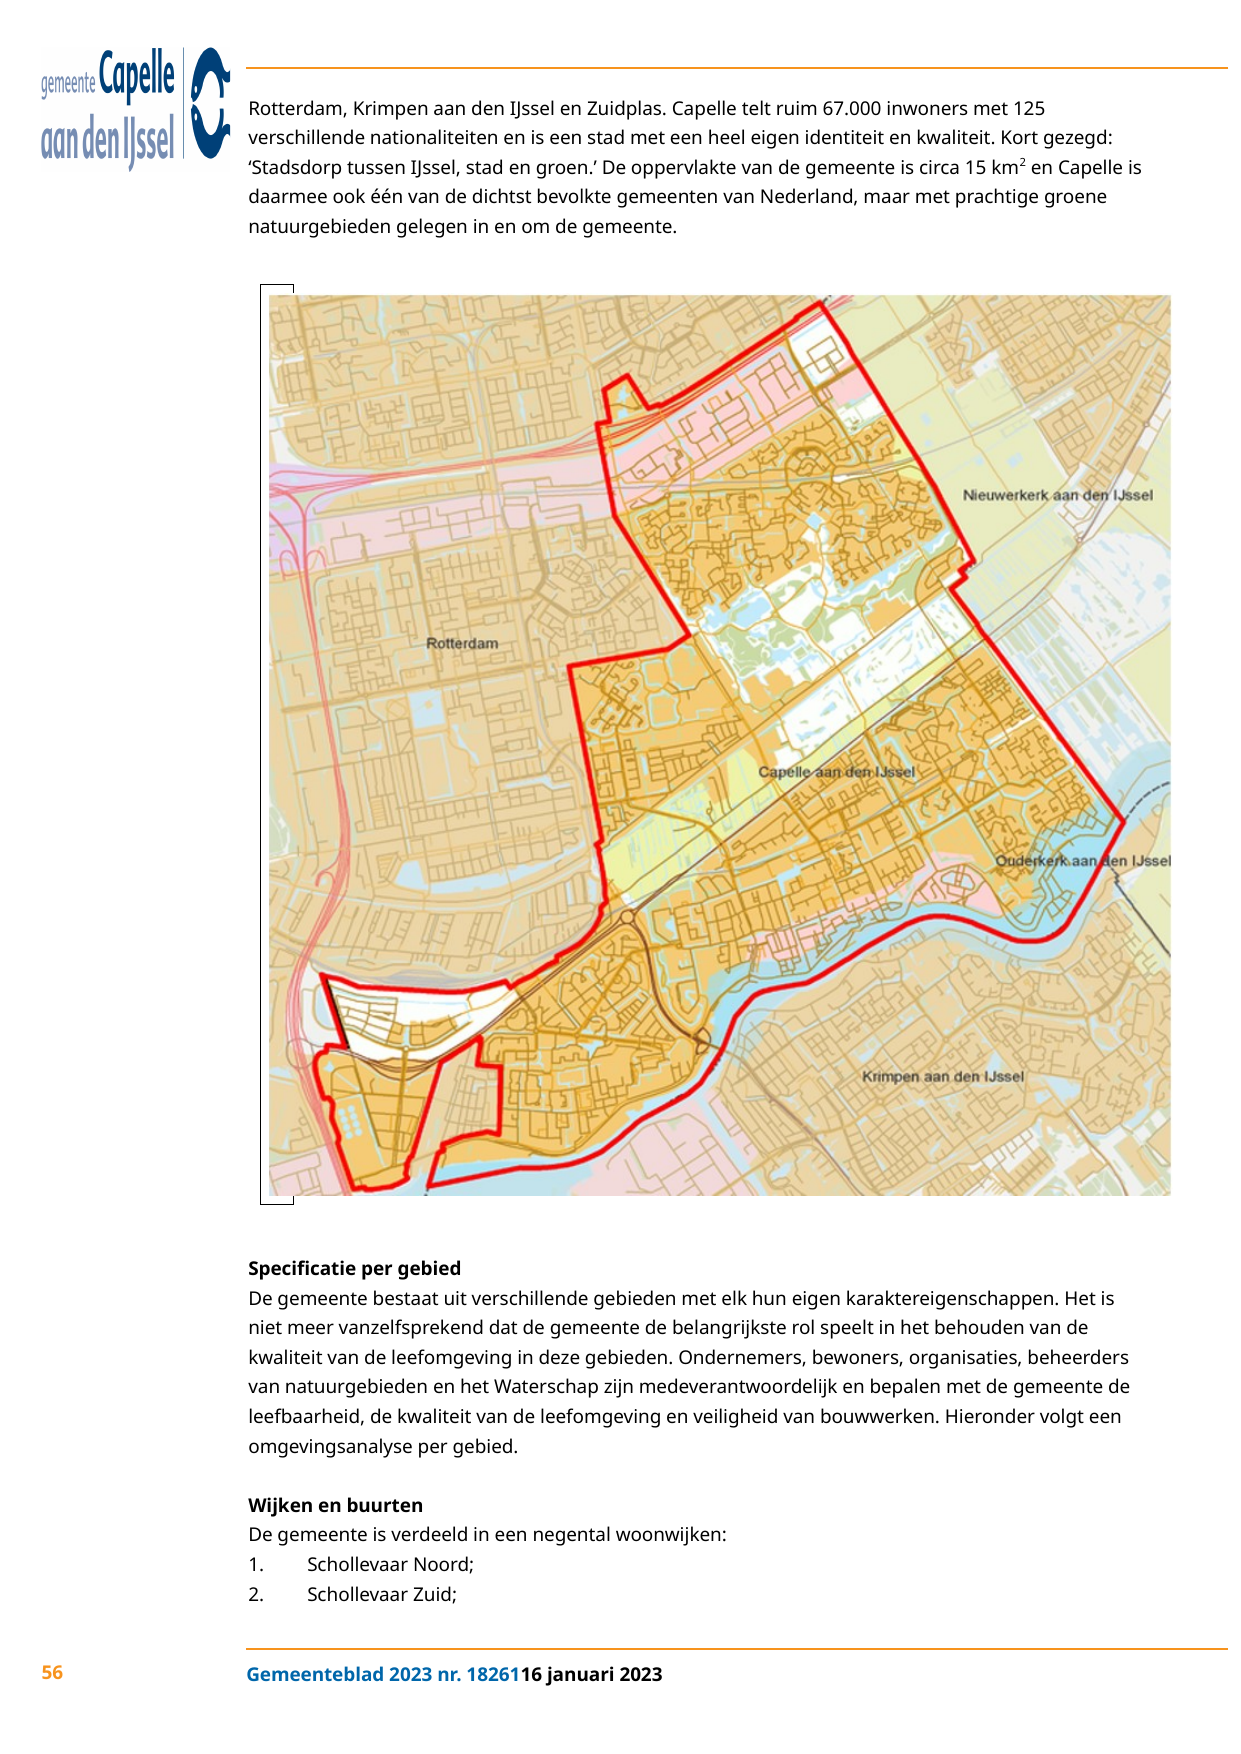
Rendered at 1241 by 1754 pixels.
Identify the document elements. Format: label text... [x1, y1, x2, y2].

picture [268, 293, 1173, 1196]
text Rotterdam, Krimpen aan den IJssel en Zuidplas. Capelle telt ruim 67.000 inwoners met 125 verschillende nationaliteiten en is een stad met een heel eigen identiteit en kwaliteit. Kort gezegd: ‘Stadsdorp tussen IJssel, stad en groen.’ De oppervlakte van de gemeente is circa 15 km2 en Capelle is daarmee ook één van de dichtst bevolkte gemeenten van Nederland, maar met prachtige groene natuurgebieden gelegen in en om de gemeente. [248, 95, 1152, 239]
text Wijken en buurten [248, 1492, 1152, 1518]
text De gemeente is verdeeld in een negental woonwijken: [248, 1522, 1152, 1547]
picture [41, 47, 231, 172]
list Schollevaar Zuid; [248, 1581, 1152, 1607]
text De gemeente bestaat uit verschillende gebieden met elk hun eigen karaktereigenschappen. Het is niet meer vanzelfsprekend dat de gemeente de belangrijkste rol speelt in het behouden van de kwaliteit van de leefomgeving in deze gebieden. Ondernemers, bewoners, organisaties, beheerders van natuurgebieden en het Waterschap zijn medeverantwoordelijk en bepalen met de gemeente de leefbaarheid, de kwaliteit van de leefomgeving en veiligheid van bouwwerken. Hieronder volgt een omgevingsanalyse per gebied. [248, 1285, 1152, 1459]
list Schollevaar Noord; [248, 1551, 1152, 1577]
text Specificatie per gebied [248, 1255, 1152, 1281]
